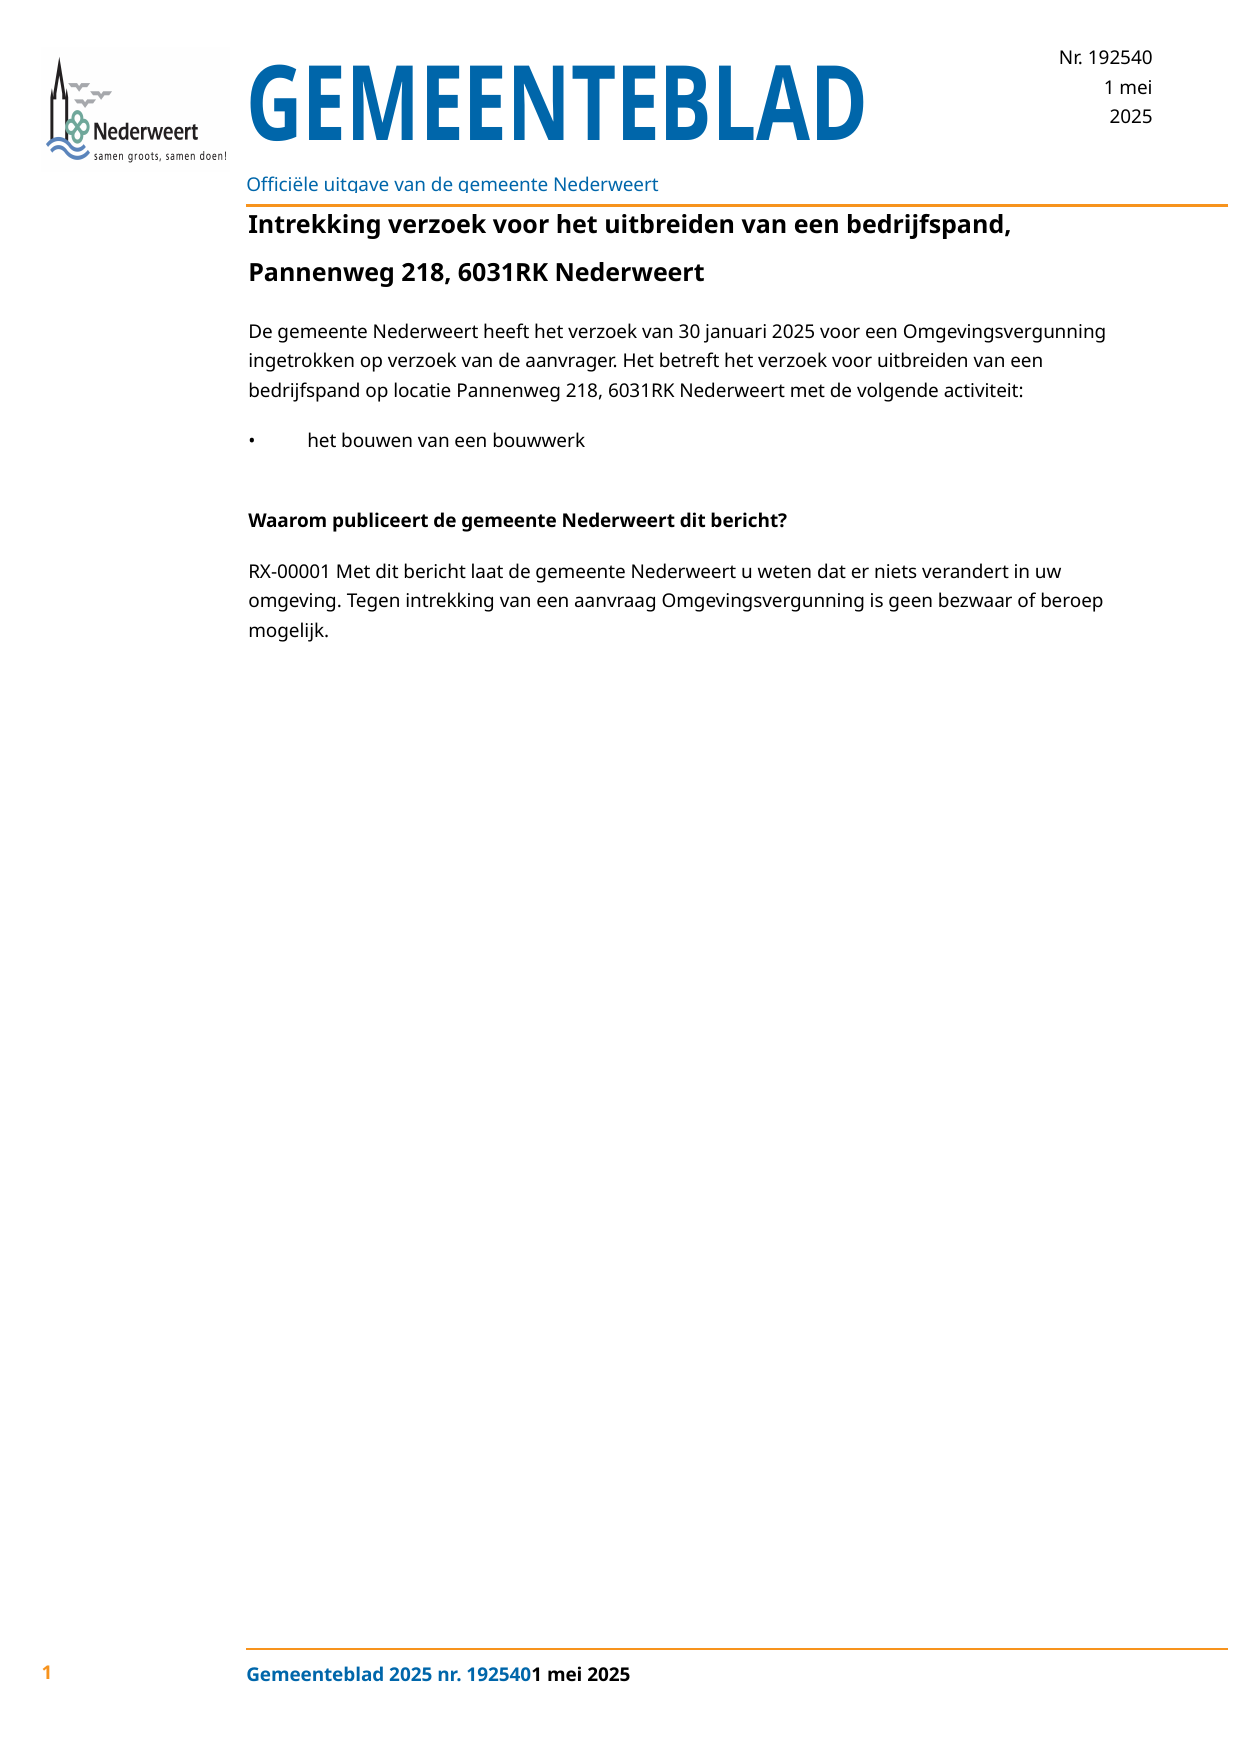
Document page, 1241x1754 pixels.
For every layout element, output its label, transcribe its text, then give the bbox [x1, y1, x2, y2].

text Waarom publiceert de gemeente Nederweert dit bericht? [248, 507, 1152, 533]
text Intrekking verzoek voor het uitbreiden van een bedrijfspand, Pannenweg 218, 6031RK Nederweert [248, 207, 1152, 288]
text De gemeente Nederweert heeft het verzoek van 30 januari 2025 voor een Omgevingsvergunning ingetrokken op verzoek van de aanvrager. Het betreft het verzoek voor uitbreiden van een bedrijfspand op locatie Pannenweg 218, 6031RK Nederweert met de volgende activiteit: [248, 318, 1152, 403]
list het bouwen van een bouwwerk [248, 427, 1152, 453]
text RX-00001 Met dit bericht laat de gemeente Nederweert u weten dat er niets verandert in uw omgeving. Tegen intrekking van een aanvraag Omgevingsvergunning is geen bezwaar of beroep mogelijk. [248, 558, 1152, 643]
picture [41, 47, 231, 172]
